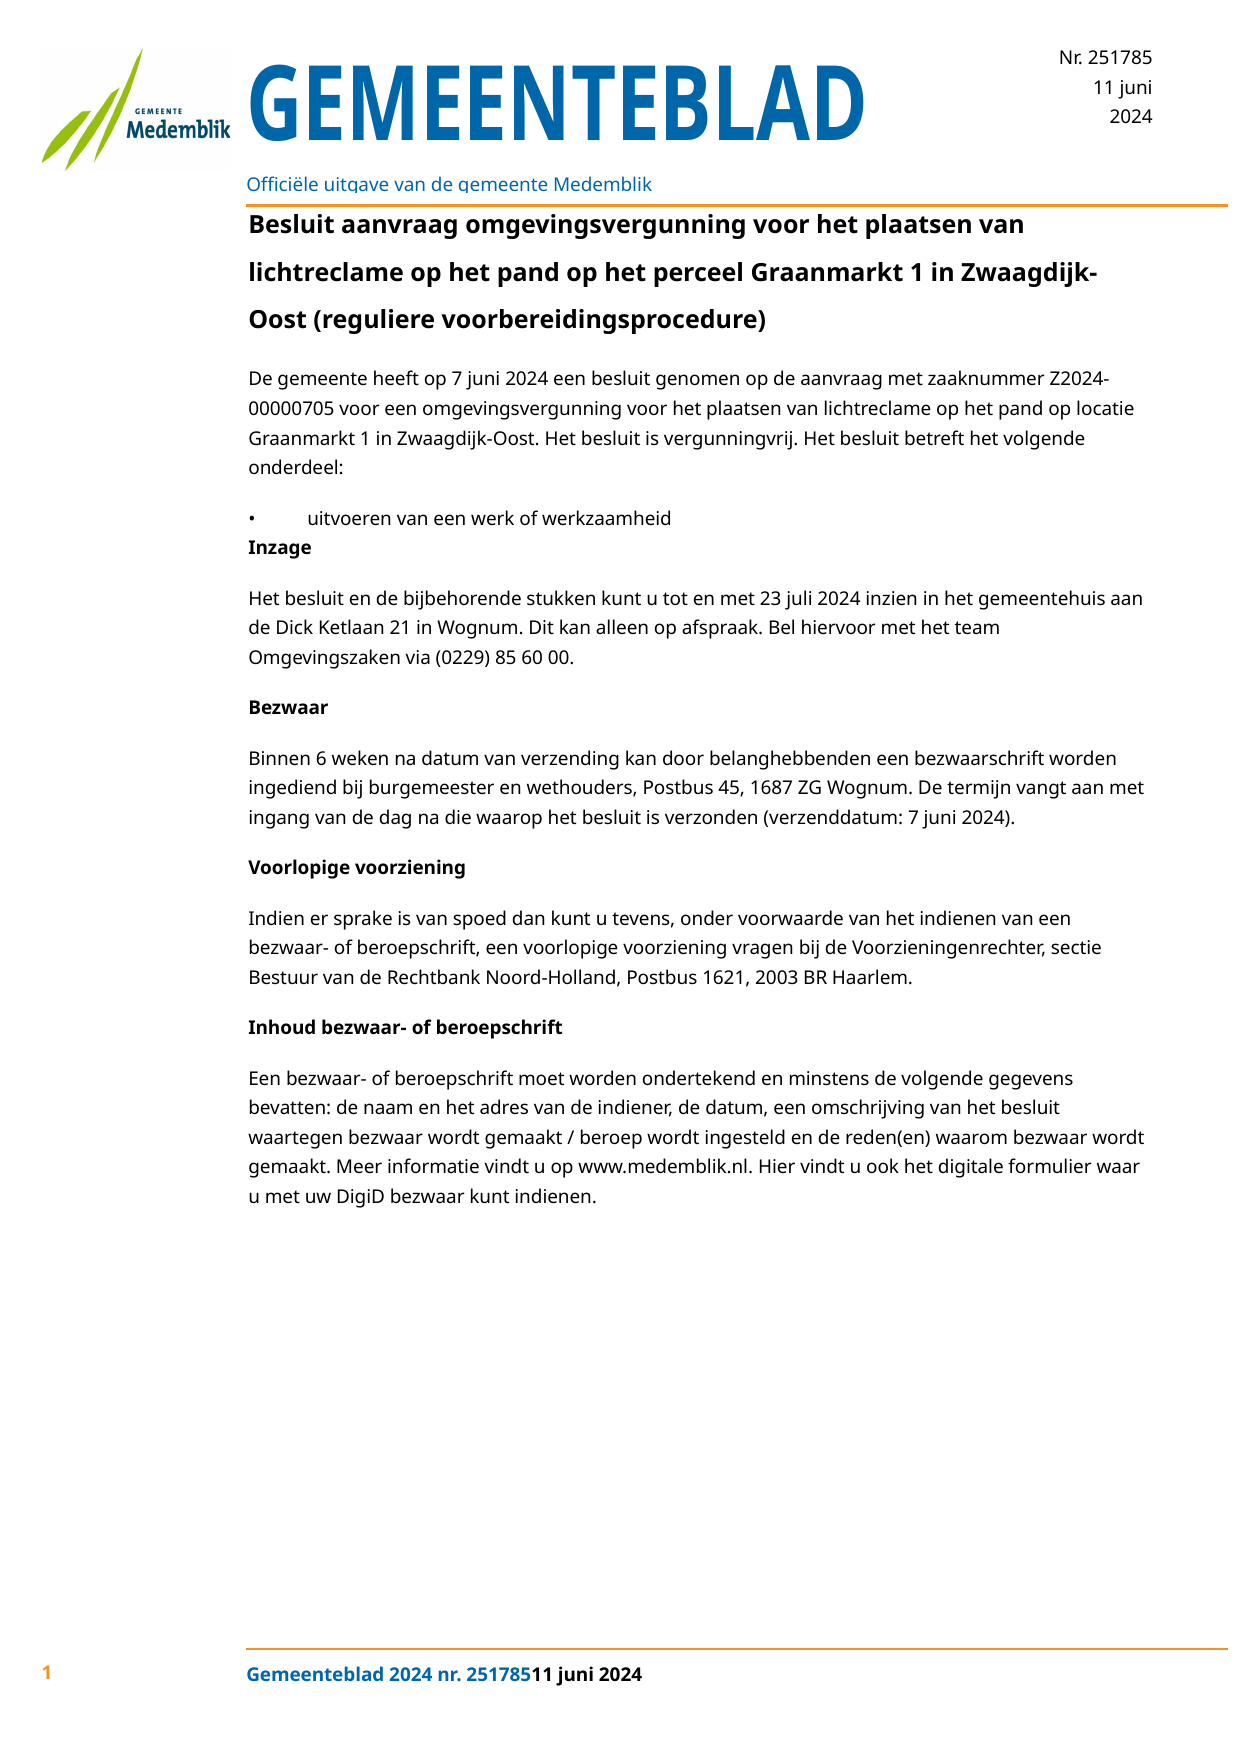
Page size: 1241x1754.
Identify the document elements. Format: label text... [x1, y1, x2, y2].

text Een bezwaar- of beroepschrift moet worden ondertekend en minstens de volgende gegevens bevatten: de naam en het adres van de indiener, de datum, een omschrijving van het besluit waartegen bezwaar wordt gemaakt / beroep wordt ingesteld en de reden(en) waarom bezwaar wordt gemaakt. Meer informatie vindt u op www.medemblik.nl. Hier vindt u ook het digitale formulier waar u met uw DigiD bezwaar kunt indienen. [248, 1065, 1152, 1209]
text Indien er sprake is van spoed dan kunt u tevens, onder voorwaarde van het indienen van een bezwaar- of beroepschrift, een voorlopige voorziening vragen bij de Voorzieningenrechter, sectie Bestuur van de Rechtbank Noord-Holland, Postbus 1621, 2003 BR Haarlem. [248, 905, 1152, 989]
list uitvoeren van een werk of werkzaamheid [248, 505, 1152, 530]
text Bezwaar [248, 694, 1152, 720]
picture [41, 47, 231, 172]
text Binnen 6 weken na datum van verzending kan door belanghebbenden een bezwaarschrift worden ingediend bij burgemeester en wethouders, Postbus 45, 1687 ZG Wognum. De termijn vangt aan met ingang van de dag na die waarop het besluit is verzonden (verzenddatum: 7 juni 2024). [248, 745, 1152, 829]
text Inzage [248, 534, 1152, 560]
text Besluit aanvraag omgevingsvergunning voor het plaatsen van lichtreclame op het pand op het perceel Graanmarkt 1 in Zwaagdijk-Oost (reguliere voorbereidingsprocedure) [248, 207, 1152, 336]
text Inhoud bezwaar- of beroepschrift [248, 1014, 1152, 1040]
text De gemeente heeft op 7 juni 2024 een besluit genomen op de aanvraag met zaaknummer Z2024-00000705 voor een omgevingsvergunning voor het plaatsen van lichtreclame op het pand op locatie Graanmarkt 1 in Zwaagdijk-Oost. Het besluit is vergunningvrij. Het besluit betreft het volgende onderdeel: [248, 366, 1152, 480]
text Voorlopige voorziening [248, 854, 1152, 880]
text Het besluit en de bijbehorende stukken kunt u tot en met 23 juli 2024 inzien in het gemeentehuis aan de Dick Ketlaan 21 in Wognum. Dit kan alleen op afspraak. Bel hiervoor met het team Omgevingszaken via (0229) 85 60 00. [248, 585, 1152, 669]
